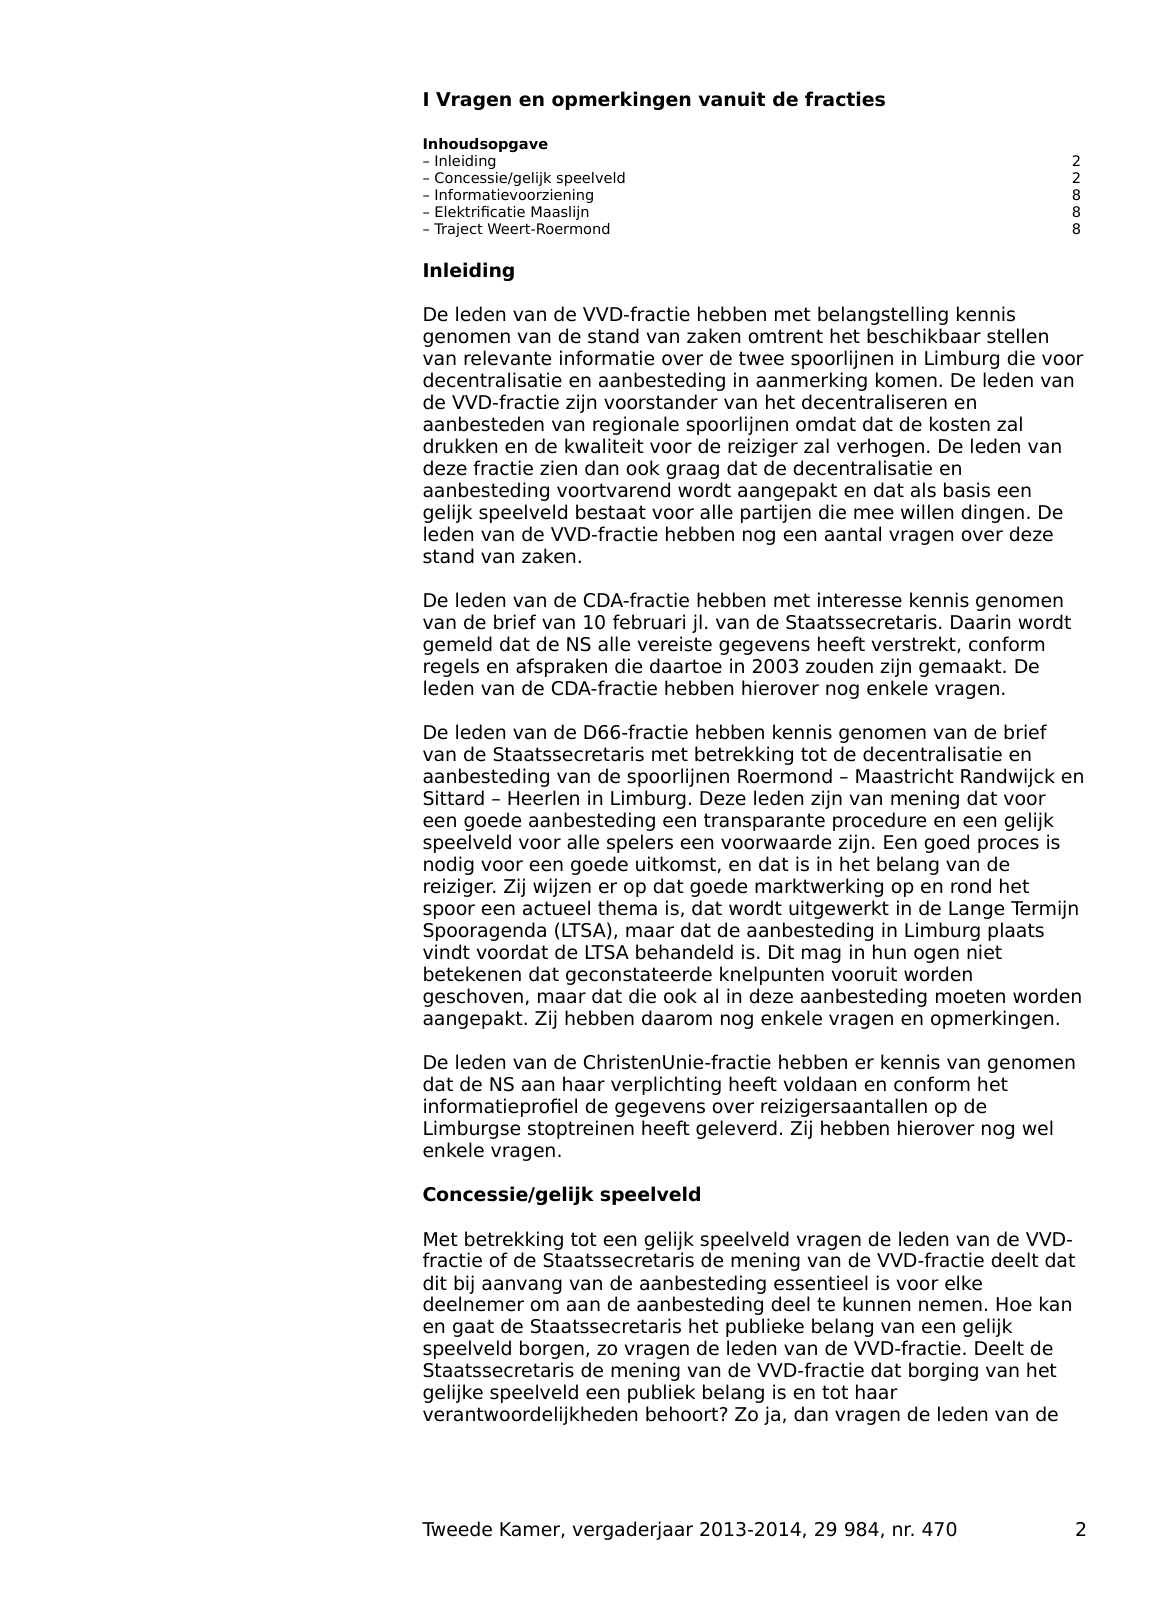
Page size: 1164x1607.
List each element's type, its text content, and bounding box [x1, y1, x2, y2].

subtitle Inleiding [422, 260, 1087, 282]
table_cell – Concessie/gelijk speelveld [422, 170, 865, 187]
text Met betrekking tot een gelijk speelveld vragen de leden van de VVD-fractie of de Staatssecretaris de mening van de VVD-fractie deelt dat dit bij aanvang van de aanbesteding essentieel is voor elke deelnemer om aan de aanbesteding deel te kunnen nemen. Hoe kan en gaat de Staatssecretaris het publieke belang van een gelijk speelveld borgen, zo vragen de leden van de VVD-fractie. Deelt de Staatssecretaris de mening van de VVD-fractie dat borging van het gelijke speelveld een publiek belang is en tot haar verantwoordelijkheden behoort? Zo ja, dan vragen de leden van de [422, 1228, 1087, 1426]
table_cell – Informatievoorziening [422, 187, 865, 204]
text De leden van de D66-fractie hebben kennis genomen van de brief van de Staatssecretaris met betrekking tot de decentralisatie en aanbesteding van de spoorlijnen Roermond – Maastricht Randwijck en Sittard – Heerlen in Limburg. Deze leden zijn van mening dat voor een goede aanbesteding een transparante procedure en een gelijk speelveld voor alle spelers een voorwaarde zijn. Een goed proces is nodig voor een goede uitkomst, en dat is in het belang van de reiziger. Zij wijzen er op dat goede marktwerking op en rond het spoor een actueel thema is, dat wordt uitgewerkt in de Lange Termijn Spooragenda (LTSA), maar dat de aanbesteding in Limburg plaats vindt voordat de LTSA behandeld is. Dit mag in hun ogen niet betekenen dat geconstateerde knelpunten vooruit worden geschoven, maar dat die ook al in deze aanbesteding moeten worden aangepakt. Zij hebben daarom nog enkele vragen en opmerkingen. [422, 722, 1087, 1030]
table_cell 8 [865, 221, 1087, 238]
subtitle Concessie/gelijk speelveld [422, 1184, 1087, 1206]
text De leden van de CDA-fractie hebben met interesse kennis genomen van de brief van 10 februari jl. van de Staatssecretaris. Daarin wordt gemeld dat de NS alle vereiste gegevens heeft verstrekt, conform regels en afspraken die daartoe in 2003 zouden zijn gemaakt. De leden van de CDA-fractie hebben hierover nog enkele vragen. [422, 590, 1087, 700]
table_header [865, 136, 1087, 153]
table_cell – Elektrificatie Maaslijn [422, 204, 865, 221]
table_cell 2 [865, 170, 1087, 187]
text De leden van de VVD-fractie hebben met belangstelling kennis genomen van de stand van zaken omtrent het beschikbaar stellen van relevante informatie over de twee spoorlijnen in Limburg die voor decentralisatie en aanbesteding in aanmerking komen. De leden van de VVD-fractie zijn voorstander van het decentraliseren en aanbesteden van regionale spoorlijnen omdat dat de kosten zal drukken en de kwaliteit voor de reiziger zal verhogen. De leden van deze fractie zien dan ook graag dat de decentralisatie en aanbesteding voortvarend wordt aangepakt en dat als basis een gelijk speelveld bestaat voor alle partijen die mee willen dingen. De leden van de VVD-fractie hebben nog een aantal vragen over deze stand van zaken. [422, 304, 1087, 568]
text De leden van de ChristenUnie-fractie hebben er kennis van genomen dat de NS aan haar verplichting heeft voldaan en conform het informatieprofiel de gegevens over reizigersaantallen op de Limburgse stoptreinen heeft geleverd. Zij hebben hierover nog wel enkele vragen. [422, 1052, 1087, 1162]
table_cell 8 [865, 187, 1087, 204]
table_cell – Traject Weert-Roermond [422, 221, 865, 238]
table_cell 8 [865, 204, 1087, 221]
table_cell – Inleiding [422, 153, 865, 170]
table_header Inhoudsopgave [422, 136, 865, 153]
table_cell 2 [865, 153, 1087, 170]
subtitle I Vragen en opmerkingen vanuit de fracties [422, 89, 1087, 111]
